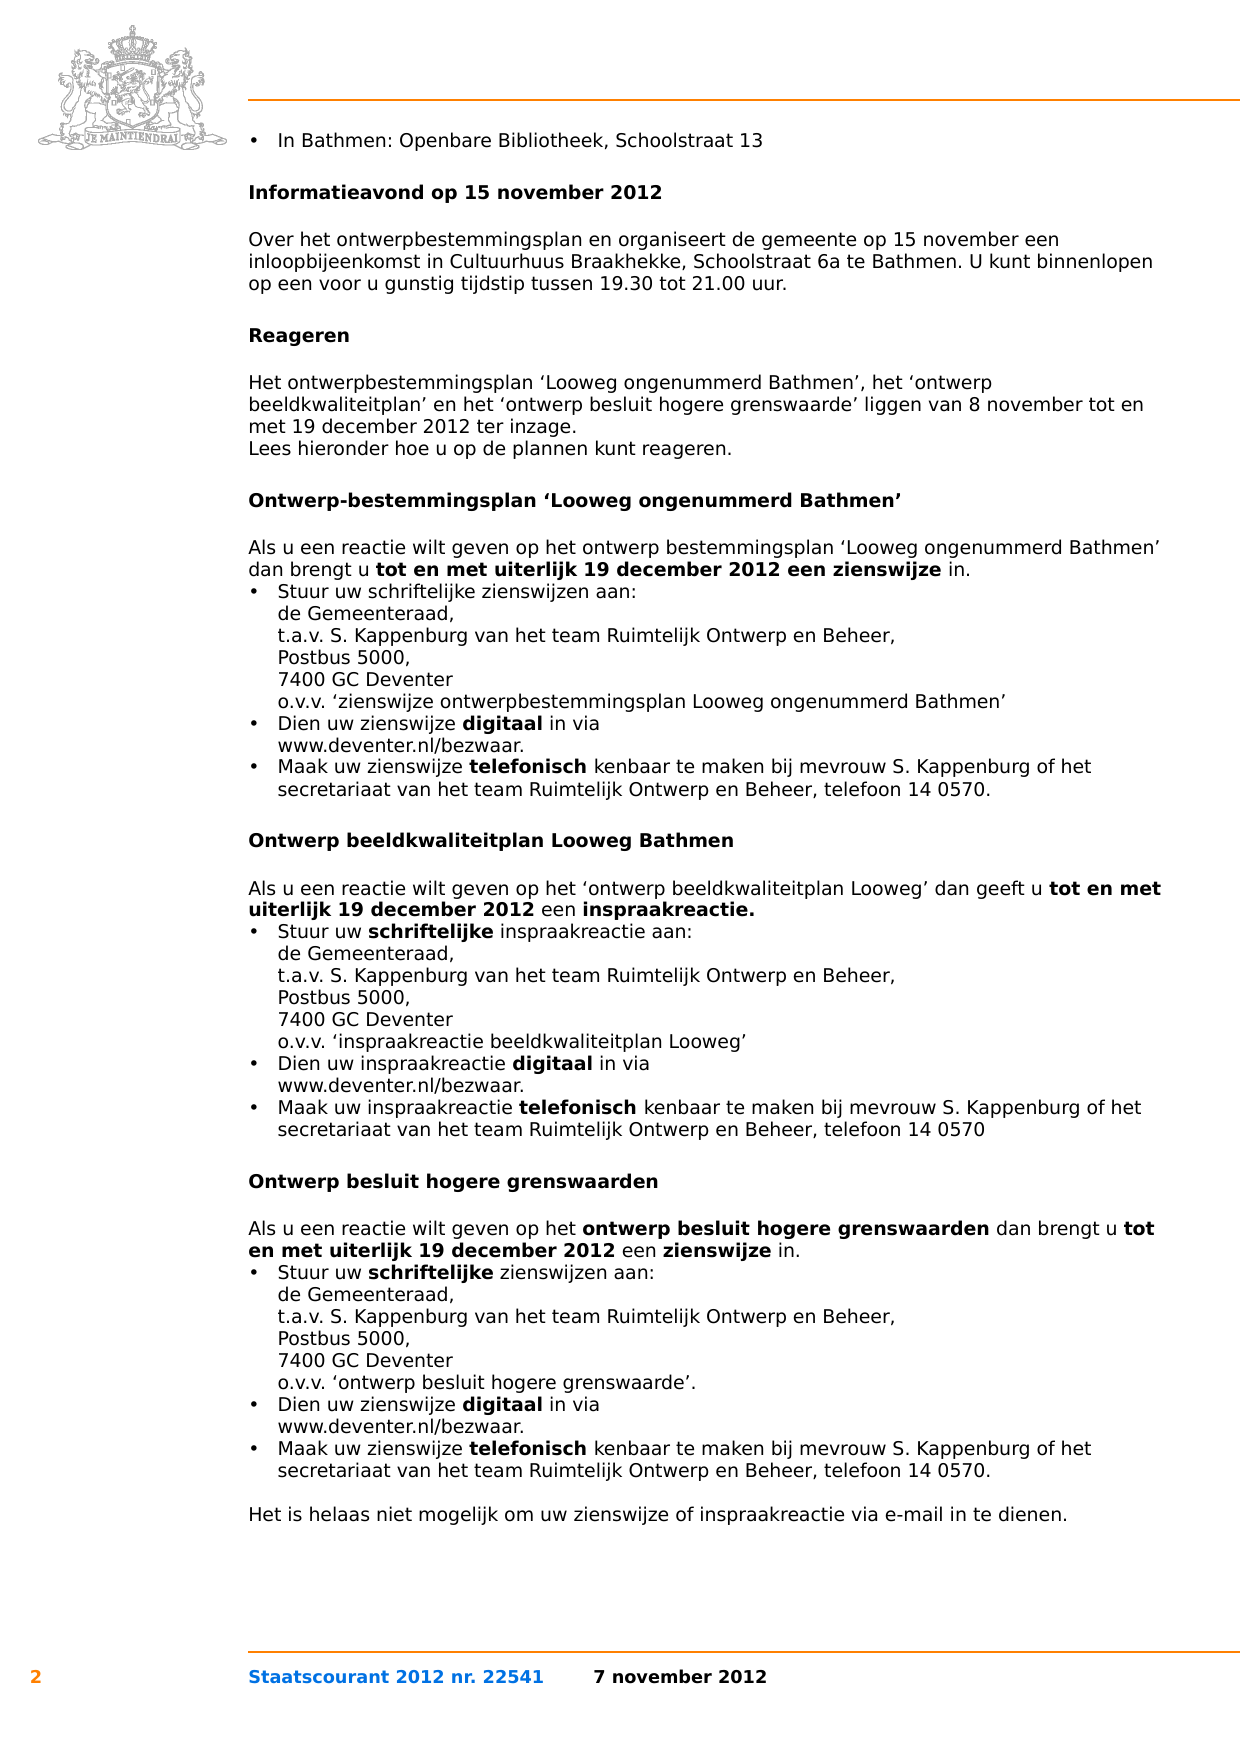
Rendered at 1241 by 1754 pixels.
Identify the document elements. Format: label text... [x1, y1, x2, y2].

text www.deventer.nl/bezwaar. [277, 734, 1163, 756]
text Het ontwerpbestemmingsplan ‘Looweg ongenummerd Bathmen’, het ‘ontwerp beeldkwaliteitplan’ en het ‘ontwerp besluit hogere grenswaarde’ liggen van 8 november tot en met 19 december 2012 ter inzage. [248, 372, 1163, 438]
text 7400 GC Deventer [277, 1009, 1163, 1031]
subtitle Ontwerp-bestemmingsplan ‘Looweg ongenummerd Bathmen’ [248, 490, 1163, 512]
text t.a.v. S. Kappenburg van het team Ruimtelijk Ontwerp en Beheer, [277, 965, 1163, 987]
text 7400 GC Deventer [277, 668, 1163, 691]
text de Gemeenteraad, [277, 603, 1163, 624]
text • Dien uw inspraakreactie digitaal in via [248, 1053, 1163, 1075]
text o.v.v. ‘zienswijze ontwerpbestemmingsplan Looweg ongenummerd Bathmen’ [277, 691, 1163, 712]
text • Maak uw inspraakreactie telefonisch kenbaar te maken bij mevrouw S. Kappenburg of het secretariaat van het team Ruimtelijk Ontwerp en Beheer, telefoon 14 0570 [248, 1097, 1163, 1141]
text • Maak uw zienswijze telefonisch kenbaar te maken bij mevrouw S. Kappenburg of het secretariaat van het team Ruimtelijk Ontwerp en Beheer, telefoon 14 0570. [248, 756, 1163, 800]
text Het is helaas niet mogelijk om uw zienswijze of inspraakreactie via e-mail in te dienen. [248, 1504, 1163, 1526]
text o.v.v. ‘ontwerp besluit hogere grenswaarde’. [277, 1372, 1163, 1394]
text Postbus 5000, [277, 1328, 1163, 1350]
subtitle Ontwerp besluit hogere grenswaarden [248, 1171, 1163, 1193]
text • Dien uw zienswijze digitaal in via [248, 1394, 1163, 1416]
text Over het ontwerpbestemmingsplan en organiseert de gemeente op 15 november een inloopbijeenkomst in Cultuurhuus Braakhekke, Schoolstraat 6a te Bathmen. U kunt binnenlopen op een voor u gunstig tijdstip tussen 19.30 tot 21.00 uur. [248, 229, 1163, 295]
text Als u een reactie wilt geven op het ontwerp bestemmingsplan ‘Looweg ongenummerd Bathmen’ dan brengt u tot en met uiterlijk 19 december 2012 een zienswijze in. [248, 537, 1163, 581]
subtitle Ontwerp beeldkwaliteitplan Looweg Bathmen [248, 830, 1163, 852]
text Postbus 5000, [277, 987, 1163, 1009]
text Postbus 5000, [277, 647, 1163, 668]
text o.v.v. ‘inspraakreactie beeldkwaliteitplan Looweg’ [277, 1031, 1163, 1053]
text www.deventer.nl/bezwaar. [277, 1416, 1163, 1438]
text • Stuur uw schriftelijke zienswijzen aan: [248, 1262, 1163, 1284]
text www.deventer.nl/bezwaar. [277, 1075, 1163, 1097]
text Als u een reactie wilt geven op het ontwerp besluit hogere grenswaarden dan brengt u tot en met uiterlijk 19 december 2012 een zienswijze in. [248, 1218, 1163, 1262]
text • Stuur uw schriftelijke inspraakreactie aan: [248, 921, 1163, 943]
text • In Bathmen: Openbare Bibliotheek, Schoolstraat 13 [248, 130, 1163, 152]
text t.a.v. S. Kappenburg van het team Ruimtelijk Ontwerp en Beheer, [277, 624, 1163, 647]
text Als u een reactie wilt geven op het ‘ontwerp beeldkwaliteitplan Looweg’ dan geeft u tot en met uiterlijk 19 december 2012 een inspraakreactie. [248, 877, 1163, 921]
text 7400 GC Deventer [277, 1350, 1163, 1372]
text • Dien uw zienswijze digitaal in via [248, 712, 1163, 734]
text de Gemeenteraad, [277, 943, 1163, 965]
picture [38, 25, 227, 150]
subtitle Reageren [248, 325, 1163, 347]
subtitle Informatieavond op 15 november 2012 [248, 182, 1163, 204]
text t.a.v. S. Kappenburg van het team Ruimtelijk Ontwerp en Beheer, [277, 1306, 1163, 1328]
text de Gemeenteraad, [277, 1284, 1163, 1306]
text Lees hieronder hoe u op de plannen kunt reageren. [248, 438, 1163, 460]
text • Maak uw zienswijze telefonisch kenbaar te maken bij mevrouw S. Kappenburg of het secretariaat van het team Ruimtelijk Ontwerp en Beheer, telefoon 14 0570. [248, 1438, 1163, 1482]
text • Stuur uw schriftelijke zienswijzen aan: [248, 581, 1163, 603]
